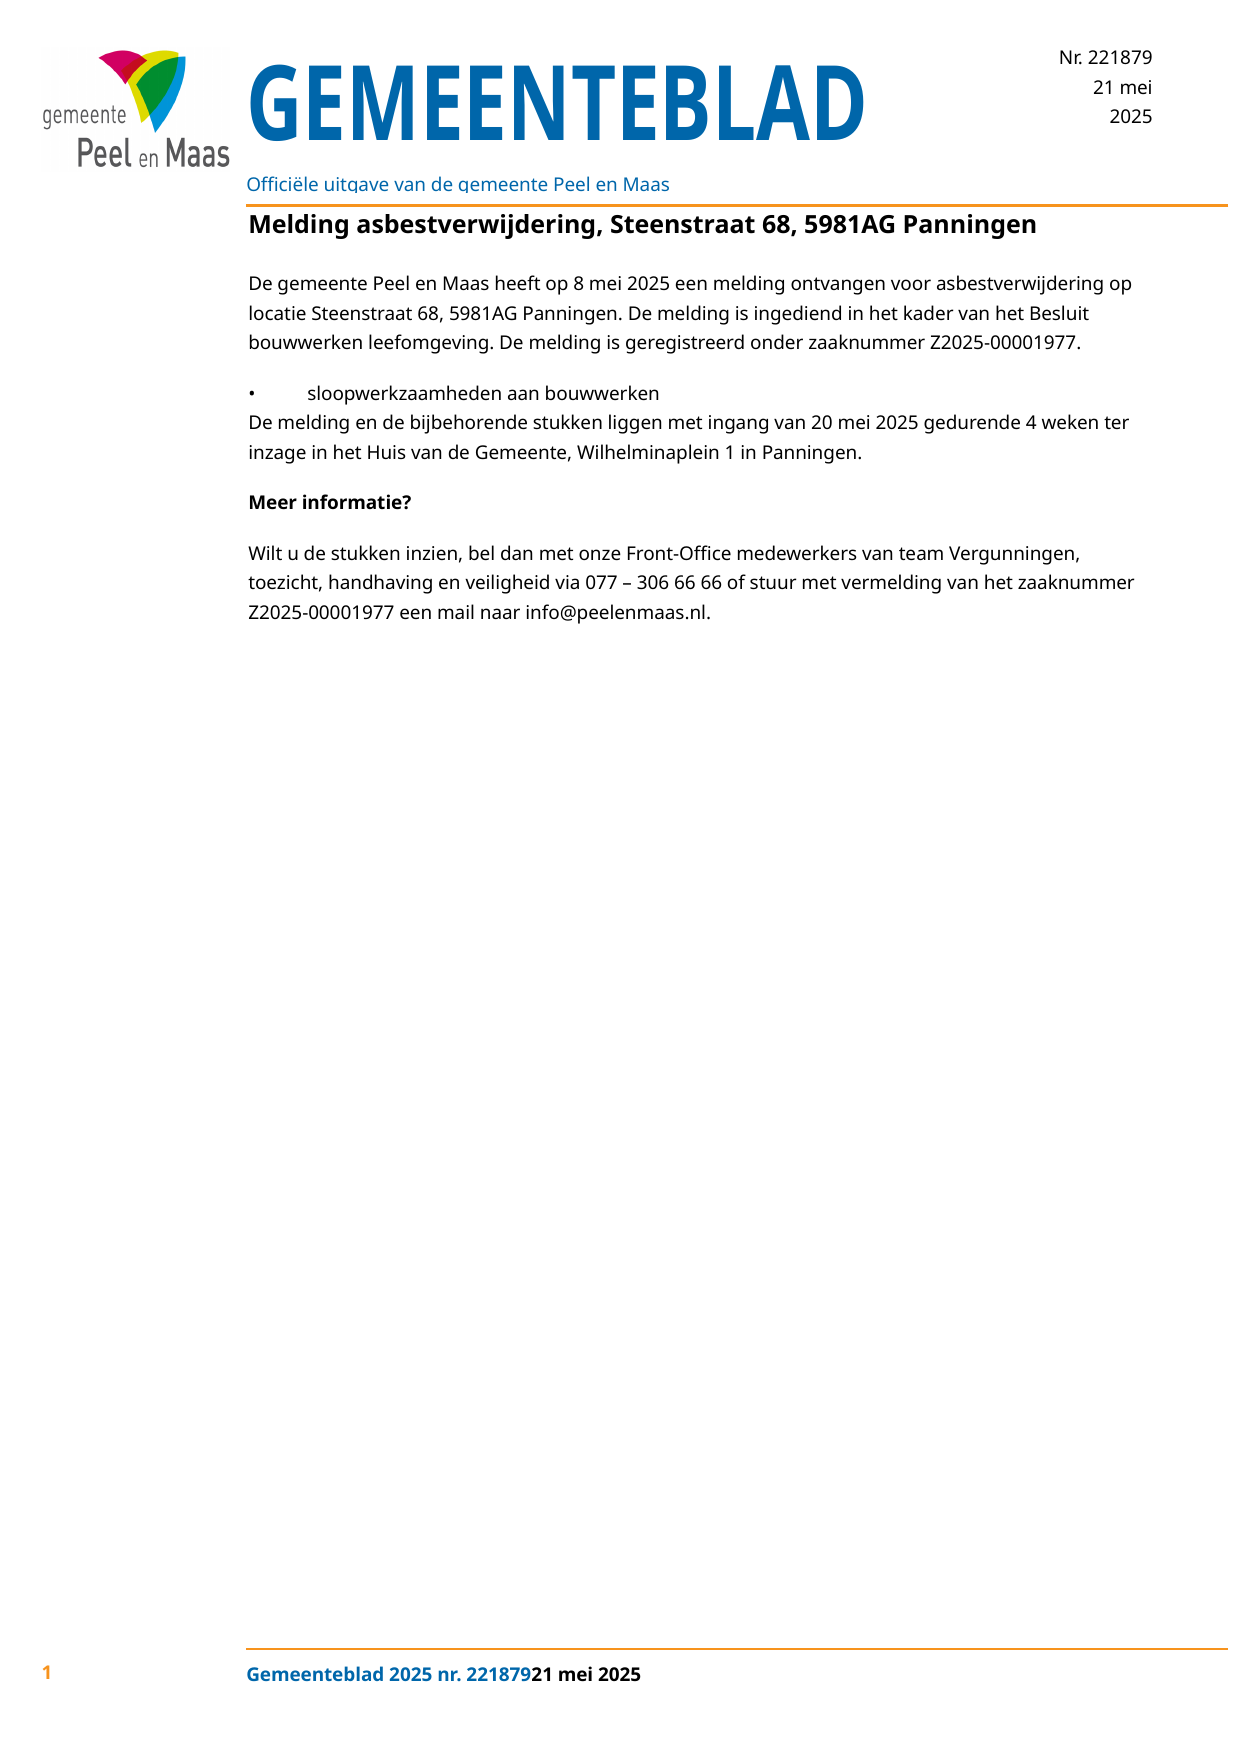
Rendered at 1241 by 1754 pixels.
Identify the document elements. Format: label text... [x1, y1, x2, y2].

text Wilt u de stukken inzien, bel dan met onze Front-Office medewerkers van team Vergunningen, toezicht, handhaving en veiligheid via 077 – 306 66 66 of stuur met vermelding van het zaaknummer Z2025-00001977 een mail naar info@peelenmaas.nl. [248, 540, 1152, 625]
text Meer informatie? [248, 489, 1152, 515]
list sloopwerkzaamheden aan bouwwerken [248, 380, 1152, 406]
text Melding asbestverwijdering, Steenstraat 68, 5981AG Panningen [248, 207, 1152, 241]
text De gemeente Peel en Maas heeft op 8 mei 2025 een melding ontvangen voor asbestverwijdering op locatie Steenstraat 68, 5981AG Panningen. De melding is ingediend in het kader van het Besluit bouwwerken leefomgeving. De melding is geregistreerd onder zaaknummer Z2025-00001977. [248, 270, 1152, 355]
picture [41, 47, 231, 172]
text De melding en de bijbehorende stukken liggen met ingang van 20 mei 2025 gedurende 4 weken ter inzage in het Huis van de Gemeente, Wilhelminaplein 1 in Panningen. [248, 409, 1152, 465]
